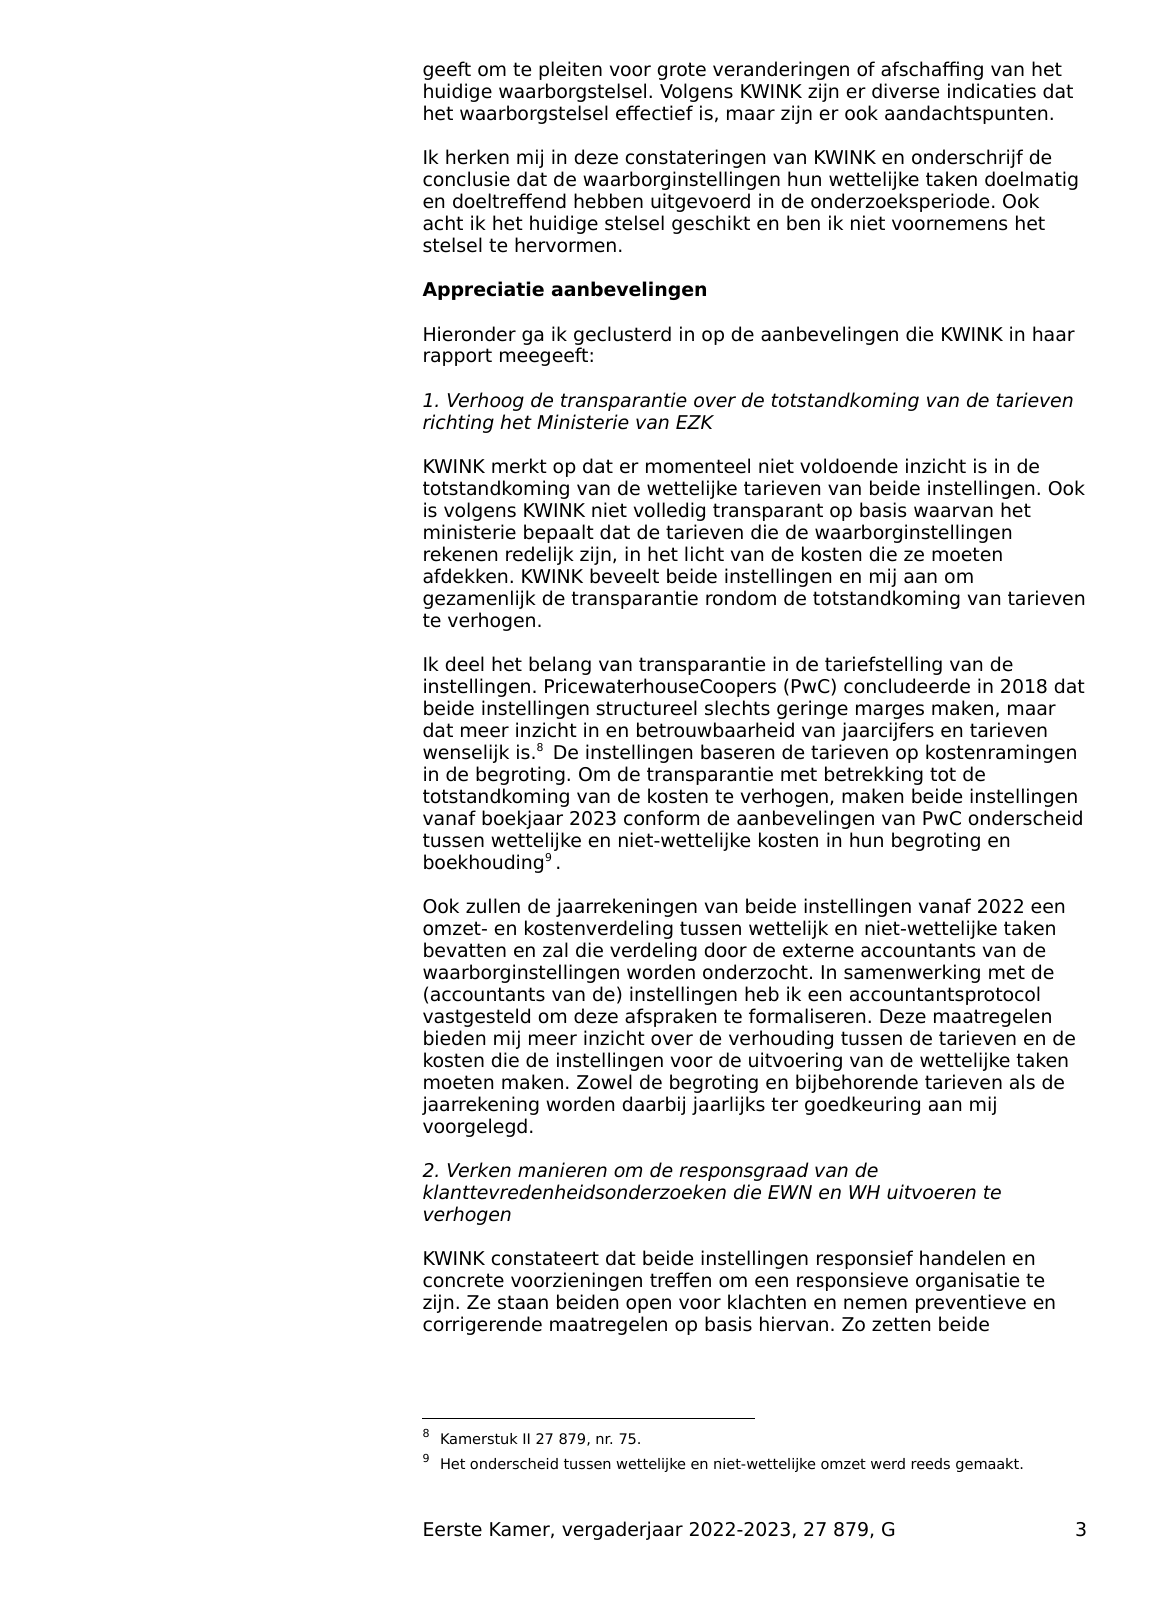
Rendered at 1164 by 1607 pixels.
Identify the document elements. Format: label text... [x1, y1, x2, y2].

text Het onderscheid tussen wettelijke en niet-wettelijke omzet werd reeds gemaakt. [422, 1452, 1087, 1474]
text Kamerstuk II 27 879, nr. 75. [422, 1427, 1087, 1449]
text geeft om te pleiten voor grote veranderingen of afschaffing van het huidige waarborgstelsel. Volgens KWINK zijn er diverse indicaties dat het waarborgstelsel effectief is, maar zijn er ook aandachtspunten. [422, 59, 1087, 125]
text Hieronder ga ik geclusterd in op de aanbevelingen die KWINK in haar rapport meegeeft: [422, 323, 1087, 367]
subtitle 1. Verhoog de transparantie over de totstandkoming van de tarieven richting het Ministerie van EZK [422, 389, 1087, 433]
text KWINK merkt op dat er momenteel niet voldoende inzicht is in de totstandkoming van de wettelijke tarieven van beide instellingen. Ook is volgens KWINK niet volledig transparant op basis waarvan het ministerie bepaalt dat de tarieven die de waarborginstellingen rekenen redelijk zijn, in het licht van de kosten die ze moeten afdekken. KWINK beveelt beide instellingen en mij aan om gezamenlijk de transparantie rondom de totstandkoming van tarieven te verhogen. [422, 456, 1087, 632]
subtitle Appreciatie aanbevelingen [422, 279, 1087, 301]
text Ik deel het belang van transparantie in de tariefstelling van de instellingen. PricewaterhouseCoopers (PwC) concludeerde in 2018 dat beide instellingen structureel slechts geringe marges maken, maar dat meer inzicht in en betrouwbaarheid van jaarcijfers en tarieven wenselijk is. De instellingen baseren de tarieven op kostenramingen in de begroting. Om de transparantie met betrekking tot de totstandkoming van de kosten te verhogen, maken beide instellingen vanaf boekjaar 2023 conform de aanbevelingen van PwC onderscheid tussen wettelijke en niet-wettelijke kosten in hun begroting en boekhouding. [422, 654, 1087, 873]
text Ik herken mij in deze constateringen van KWINK en onderschrijf de conclusie dat de waarborginstellingen hun wettelijke taken doelmatig en doeltreffend hebben uitgevoerd in de onderzoeksperiode. Ook acht ik het huidige stelsel geschikt en ben ik niet voornemens het stelsel te hervormen. [422, 147, 1087, 257]
text KWINK constateert dat beide instellingen responsief handelen en concrete voorzieningen treffen om een responsieve organisatie te zijn. Ze staan beiden open voor klachten en nemen preventieve en corrigerende maatregelen op basis hiervan. Zo zetten beide [422, 1248, 1087, 1336]
subtitle 2. Verken manieren om de responsgraad van de klanttevredenheidsonderzoeken die EWN en WH uitvoeren te verhogen [422, 1160, 1087, 1226]
text Ook zullen de jaarrekeningen van beide instellingen vanaf 2022 een omzet- en kostenverdeling tussen wettelijk en niet-wettelijke taken bevatten en zal die verdeling door de externe accountants van de waarborginstellingen worden onderzocht. In samenwerking met de (accountants van de) instellingen heb ik een accountantsprotocol vastgesteld om deze afspraken te formaliseren. Deze maatregelen bieden mij meer inzicht over de verhouding tussen de tarieven en de kosten die de instellingen voor de uitvoering van de wettelijke taken moeten maken. Zowel de begroting en bijbehorende tarieven als de jaarrekening worden daarbij jaarlijks ter goedkeuring aan mij voorgelegd. [422, 896, 1087, 1137]
